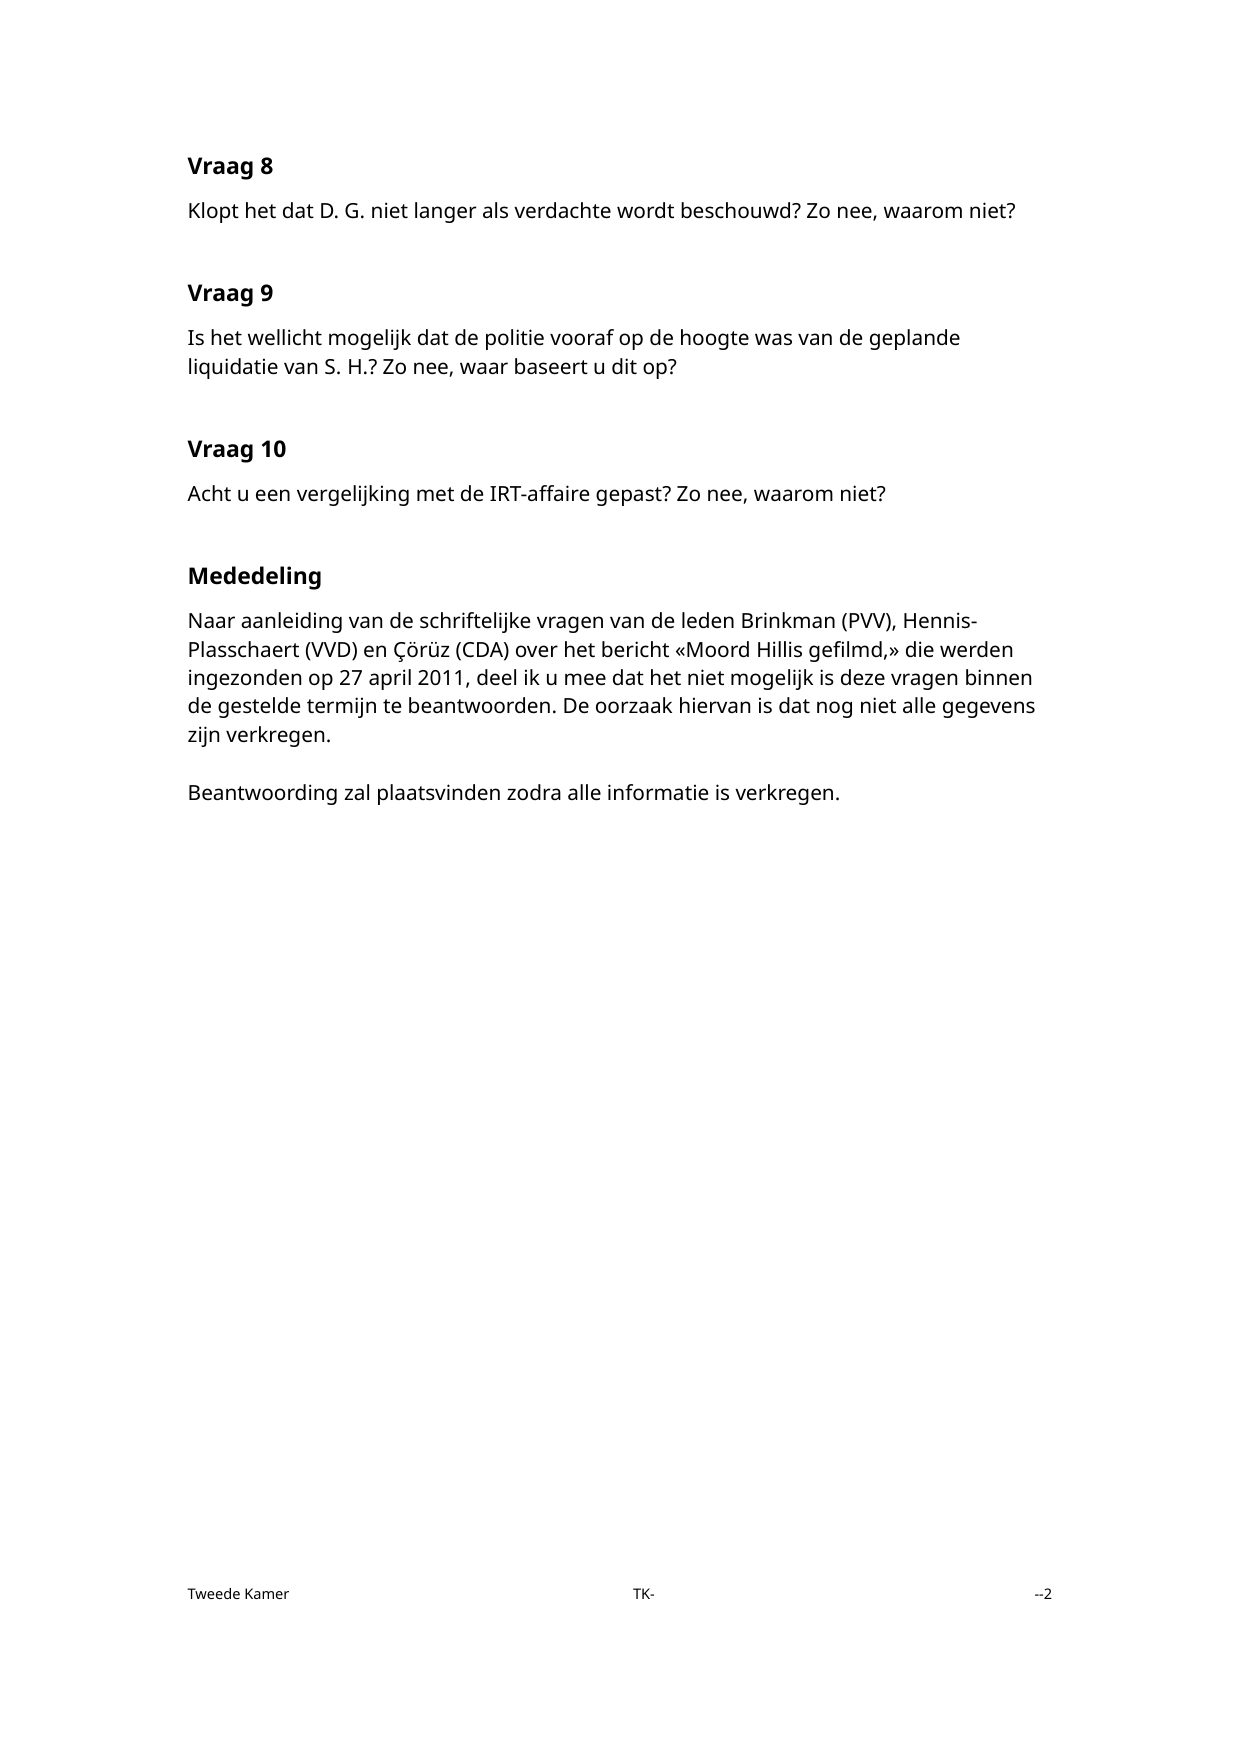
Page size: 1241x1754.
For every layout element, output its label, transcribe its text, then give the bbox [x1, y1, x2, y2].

subtitle Vraag 9 [187, 277, 1053, 308]
subtitle Vraag 10 [187, 433, 1053, 464]
text Acht u een vergelijking met de IRT-affaire gepast? Zo nee, waarom niet? [187, 479, 1053, 507]
subtitle Vraag 8 [187, 150, 1053, 181]
text Klopt het dat D. G. niet langer als verdachte wordt beschouwd? Zo nee, waarom niet? [187, 196, 1053, 225]
text Is het wellicht mogelijk dat de politie vooraf op de hoogte was van de geplande liquidatie van S. H.? Zo nee, waar baseert u dit op? [187, 323, 1053, 380]
subtitle Mededeling [187, 560, 1053, 591]
text Naar aanleiding van de schriftelijke vragen van de leden Brinkman (PVV), Hennis-Plasschaert (VVD) en Çörüz (CDA) over het bericht «Moord Hillis gefilmd,» die werden ingezonden op 27 april 2011, deel ik u mee dat het niet mogelijk is deze vragen binnen de gestelde termijn te beantwoorden. De oorzaak hiervan is dat nog niet alle gegevens zijn verkregen. [187, 606, 1053, 748]
text Beantwoording zal plaatsvinden zodra alle informatie is verkregen. [187, 778, 1053, 807]
